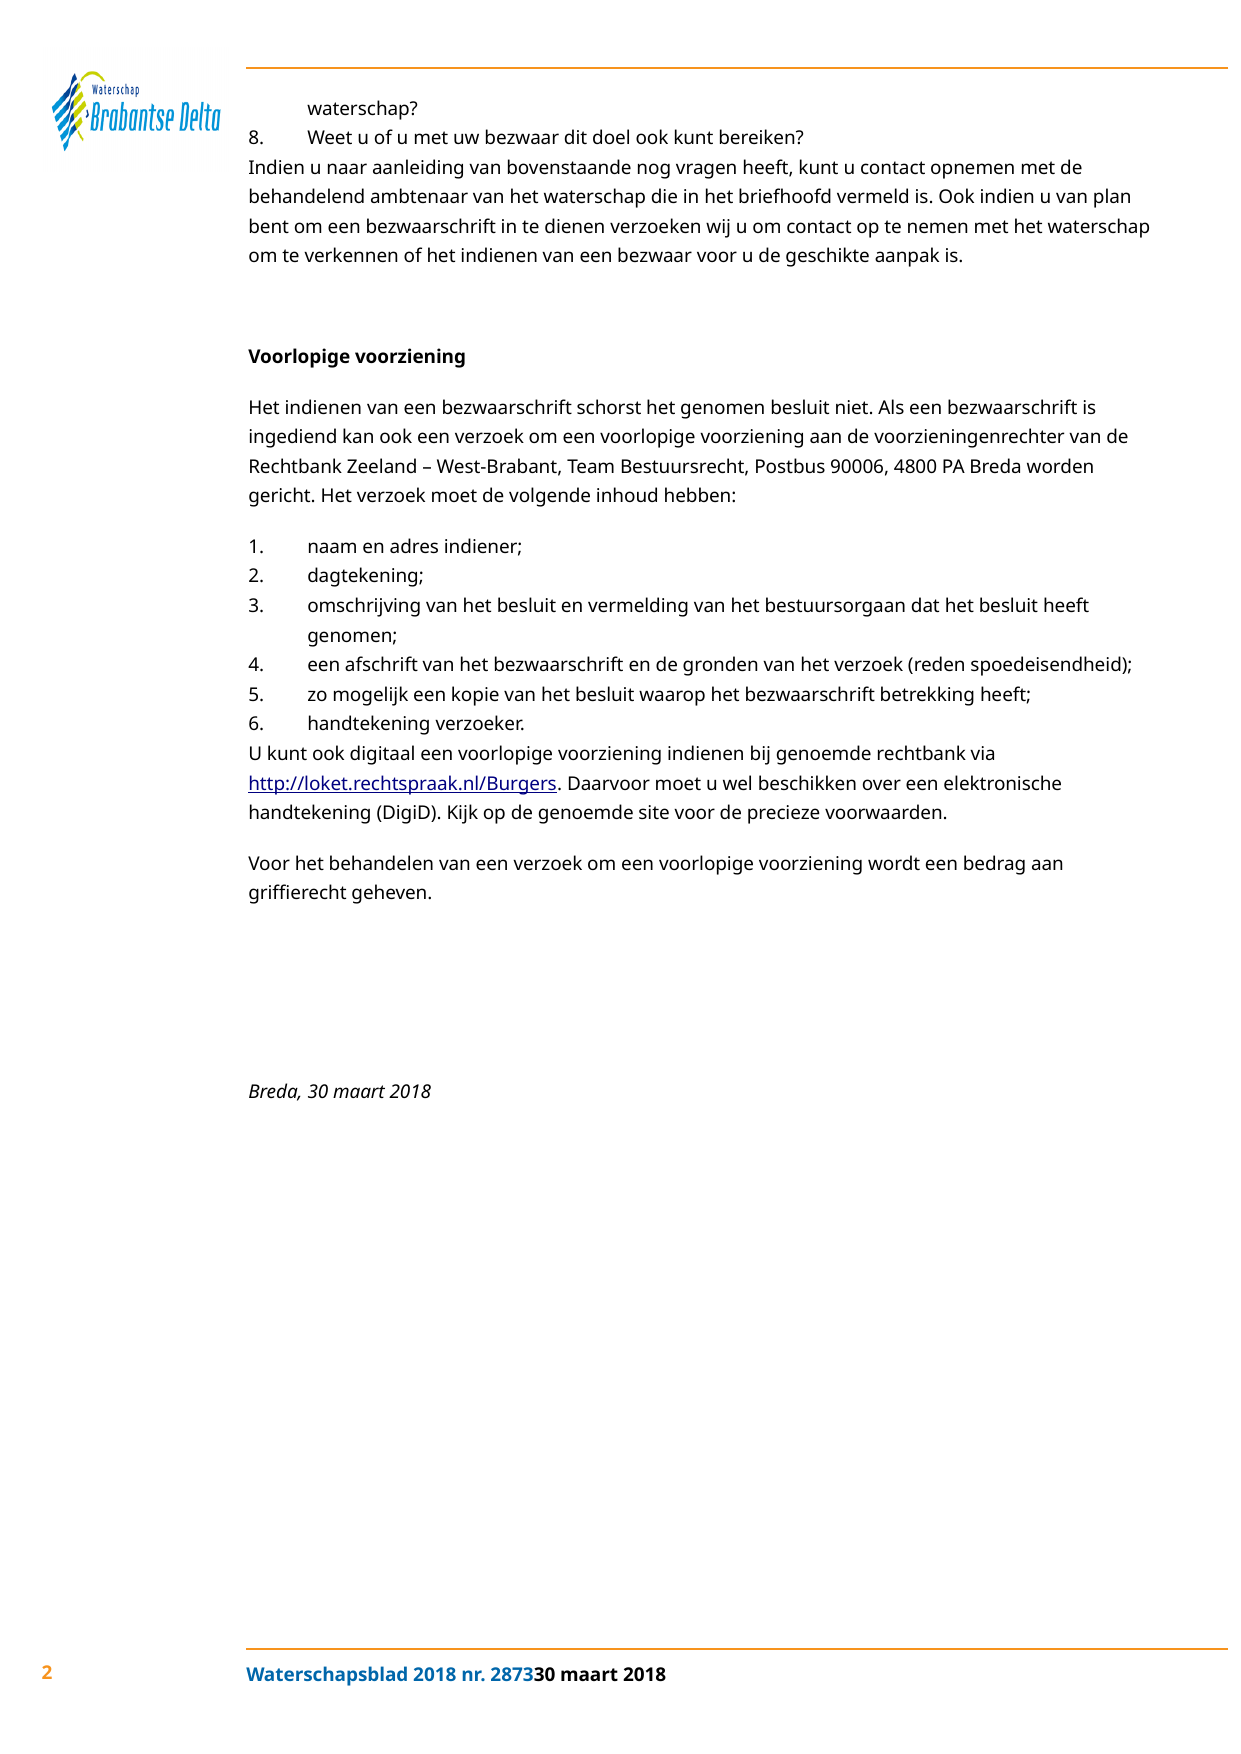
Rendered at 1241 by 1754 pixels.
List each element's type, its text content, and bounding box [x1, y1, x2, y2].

list waterschap? [248, 95, 1152, 121]
list handtekening verzoeker. [248, 711, 1152, 736]
list zo mogelijk een kopie van het besluit waarop het bezwaarschrift betrekking heeft; [248, 681, 1152, 707]
text Het indienen van een bezwaarschrift schorst het genomen besluit niet. Als een bezwaarschrift is ingediend kan ook een verzoek om een voorlopige voorziening aan de voorzieningenrechter van de Rechtbank Zeeland – West-Brabant, Team Bestuursrecht, Postbus 90006, 4800 PA Breda worden gericht. Het verzoek moet de volgende inhoud hebben: [248, 394, 1152, 508]
list omschrijving van het besluit en vermelding van het bestuursorgaan dat het besluit heeft genomen; [248, 592, 1152, 648]
list naam en adres indiener; [248, 533, 1152, 559]
text Voorlopige voorziening [248, 343, 1152, 369]
text U kunt ook digitaal een voorlopige voorziening indienen bij genoemde rechtbank via http://loket.rechtspraak.nl/Burgers. Daarvoor moet u wel beschikken over een elektronische handtekening (DigiD). Kijk op de genoemde site voor de precieze voorwaarden. [248, 740, 1152, 825]
text Voor het behandelen van een verzoek om een voorlopige voorziening wordt een bedrag aan griffierecht geheven. [248, 850, 1152, 905]
list Weet u of u met uw bezwaar dit doel ook kunt bereiken? [248, 124, 1152, 150]
list een afschrift van het bezwaarschrift en de gronden van het verzoek (reden spoedeisendheid); [248, 651, 1152, 677]
picture [41, 47, 231, 172]
text Indien u naar aanleiding van bovenstaande nog vragen heeft, kunt u contact opnemen met de behandelend ambtenaar van het waterschap die in het briefhoofd vermeld is. Ook indien u van plan bent om een bezwaarschrift in te dienen verzoeken wij u om contact op te nemen met het waterschap om te verkennen of het indienen van een bezwaar voor u de geschikte aanpak is. [248, 154, 1152, 268]
list dagtekening; [248, 563, 1152, 588]
text Breda, 30 maart 2018 [248, 1078, 1152, 1104]
